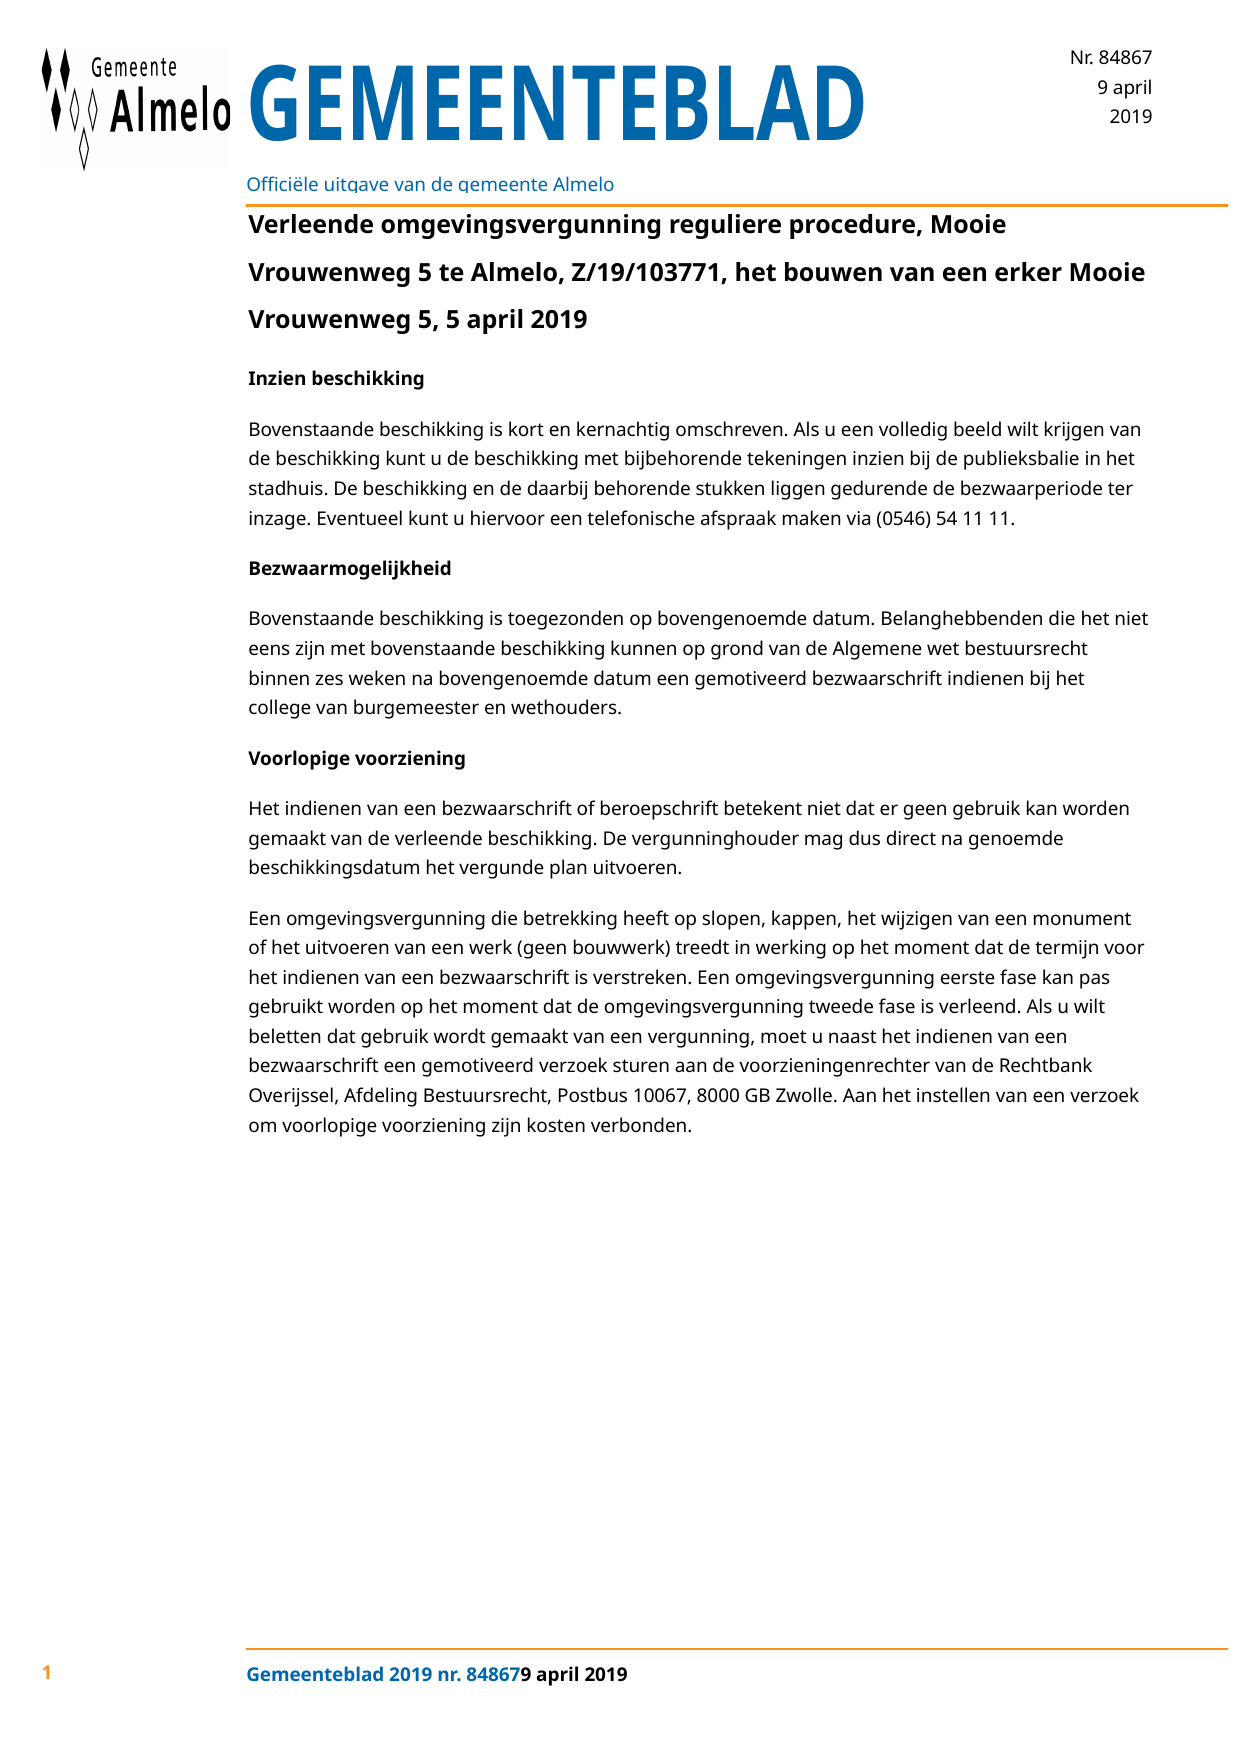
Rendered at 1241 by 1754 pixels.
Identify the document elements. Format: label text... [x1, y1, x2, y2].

text Bovenstaande beschikking is kort en kernachtig omschreven. Als u een volledig beeld wilt krijgen van de beschikking kunt u de beschikking met bijbehorende tekeningen inzien bij de publieksbalie in het stadhuis. De beschikking en de daarbij behorende stukken liggen gedurende de bezwaarperiode ter inzage. Eventueel kunt u hiervoor een telefonische afspraak maken via (0546) 54 11 11. [248, 416, 1152, 530]
text Inzien beschikking [248, 366, 1152, 391]
text Een omgevingsvergunning die betrekking heeft op slopen, kappen, het wijzigen van een monument of het uitvoeren van een werk (geen bouwwerk) treedt in werking op het moment dat de termijn voor het indienen van een bezwaarschrift is verstreken. Een omgevingsvergunning eerste fase kan pas gebruikt worden op het moment dat de omgevingsvergunning tweede fase is verleend. Als u wilt beletten dat gebruik wordt gemaakt van een vergunning, moet u naast het indienen van een bezwaarschrift een gemotiveerd verzoek sturen aan de voorzieningenrechter van de Rechtbank Overijssel, Afdeling Bestuursrecht, Postbus 10067, 8000 GB Zwolle. Aan het instellen van een verzoek om voorlopige voorziening zijn kosten verbonden. [248, 905, 1152, 1137]
picture [41, 47, 231, 172]
text Bovenstaande beschikking is toegezonden op bovengenoemde datum. Belanghebbenden die het niet eens zijn met bovenstaande beschikking kunnen op grond van de Algemene wet bestuursrecht binnen zes weken na bovengenoemde datum een gemotiveerd bezwaarschrift indienen bij het college van burgemeester en wethouders. [248, 606, 1152, 720]
text Verleende omgevingsvergunning reguliere procedure, Mooie Vrouwenweg 5 te Almelo, Z/19/103771, het bouwen van een erker Mooie Vrouwenweg 5, 5 april 2019 [248, 207, 1152, 336]
text Bezwaarmogelijkheid [248, 555, 1152, 581]
text Voorlopige voorziening [248, 745, 1152, 770]
text Het indienen van een bezwaarschrift of beroepschrift betekent niet dat er geen gebruik kan worden gemaakt van de verleende beschikking. De vergunninghouder mag dus direct na genoemde beschikkingsdatum het vergunde plan uitvoeren. [248, 795, 1152, 880]
